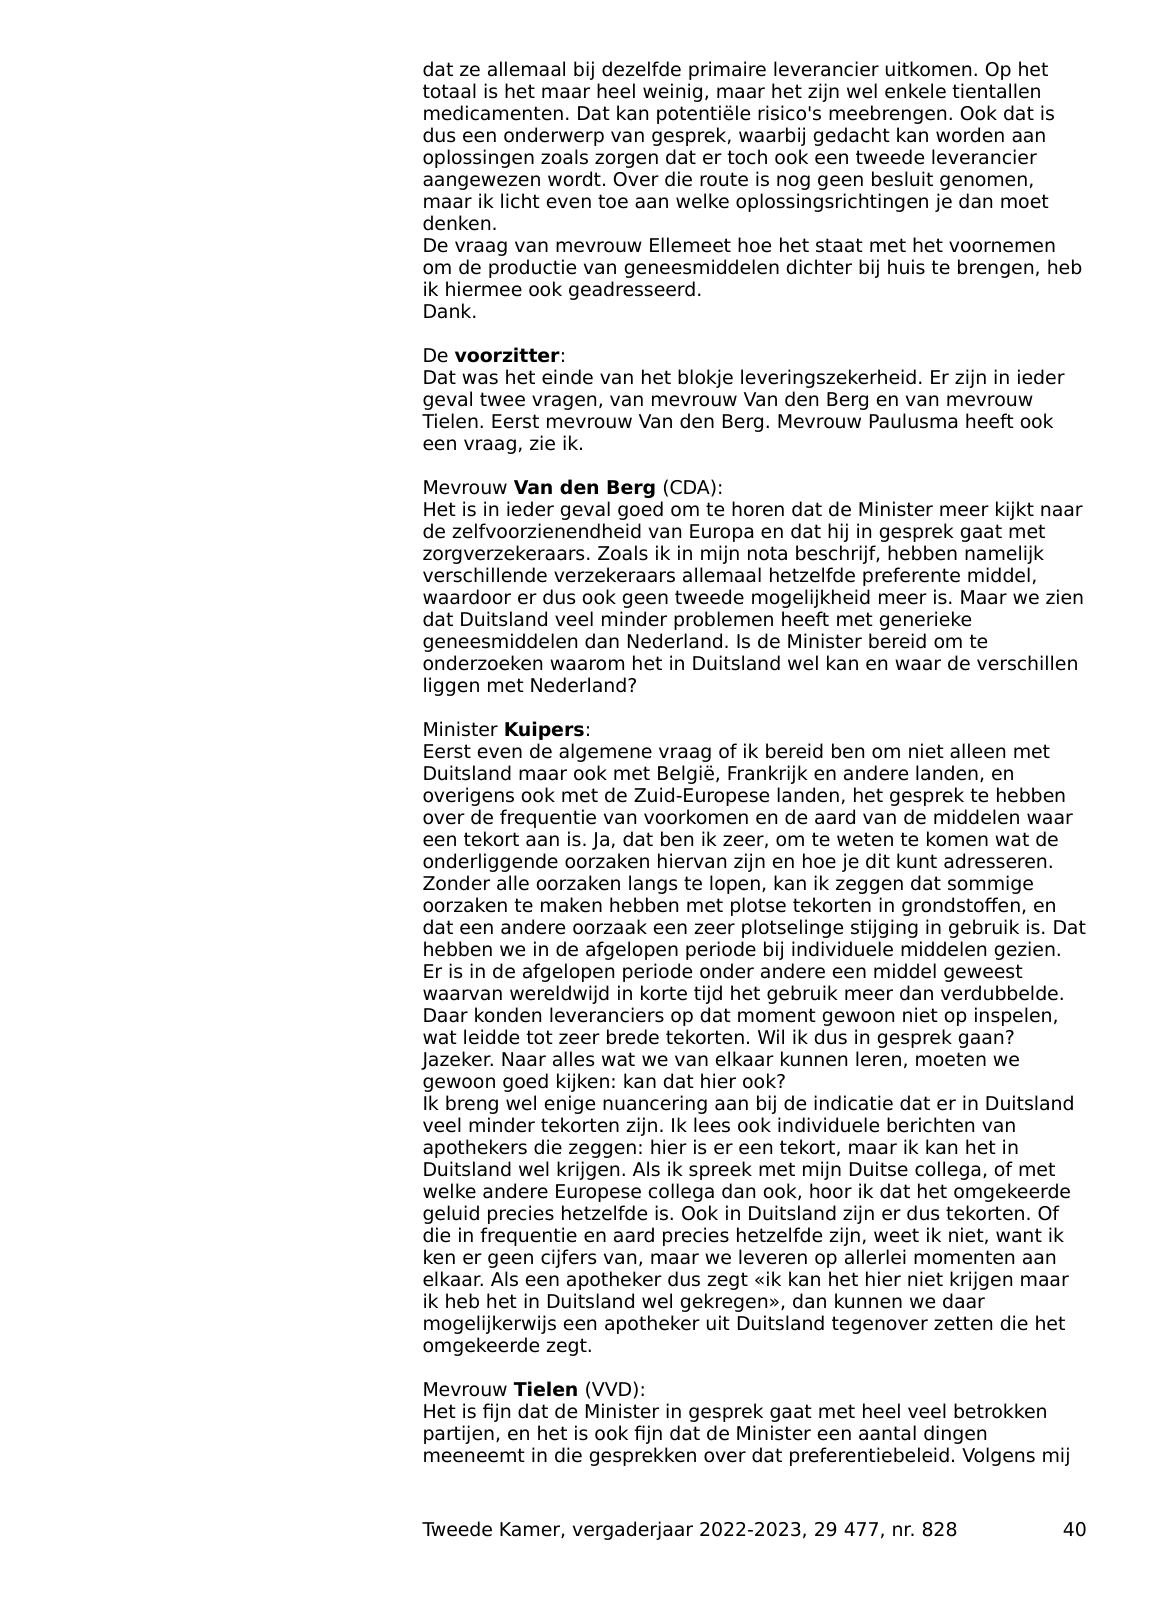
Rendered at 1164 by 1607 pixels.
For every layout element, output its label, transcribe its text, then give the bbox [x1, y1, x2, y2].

text dat ze allemaal bij dezelfde primaire leverancier uitkomen. Op het totaal is het maar heel weinig, maar het zijn wel enkele tientallen medicamenten. Dat kan potentiële risico's meebrengen. Ook dat is dus een onderwerp van gesprek, waarbij gedacht kan worden aan oplossingen zoals zorgen dat er toch ook een tweede leverancier aangewezen wordt. Over die route is nog geen besluit genomen, maar ik licht even toe aan welke oplossingsrichtingen je dan moet denken. [422, 59, 1087, 235]
text Minister Kuipers: [422, 719, 1087, 741]
text De vraag van mevrouw Ellemeet hoe het staat met het voornemen om de productie van geneesmiddelen dichter bij huis te brengen, heb ik hiermee ook geadresseerd. [422, 235, 1087, 301]
text Ik breng wel enige nuancering aan bij de indicatie dat er in Duitsland veel minder tekorten zijn. Ik lees ook individuele berichten van apothekers die zeggen: hier is er een tekort, maar ik kan het in Duitsland wel krijgen. Als ik spreek met mijn Duitse collega, of met welke andere Europese collega dan ook, hoor ik dat het omgekeerde geluid precies hetzelfde is. Ook in Duitsland zijn er dus tekorten. Of die in frequentie en aard precies hetzelfde zijn, weet ik niet, want ik ken er geen cijfers van, maar we leveren op allerlei momenten aan elkaar. Als een apotheker dus zegt «ik kan het hier niet krijgen maar ik heb het in Duitsland wel gekregen», dan kunnen we daar mogelijkerwijs een apotheker uit Duitsland tegenover zetten die het omgekeerde zegt. [422, 1093, 1087, 1356]
text De voorzitter: [422, 345, 1087, 367]
text Dat was het einde van het blokje leveringszekerheid. Er zijn in ieder geval twee vragen, van mevrouw Van den Berg en van mevrouw Tielen. Eerst mevrouw Van den Berg. Mevrouw Paulusma heeft ook een vraag, zie ik. [422, 367, 1087, 455]
text Dank. [422, 301, 1087, 323]
text Mevrouw Van den Berg (CDA): [422, 477, 1087, 499]
text Mevrouw Tielen (VVD): [422, 1379, 1087, 1401]
text Eerst even de algemene vraag of ik bereid ben om niet alleen met Duitsland maar ook met België, Frankrijk en andere landen, en overigens ook met de Zuid-Europese landen, het gesprek te hebben over de frequentie van voorkomen en de aard van de middelen waar een tekort aan is. Ja, dat ben ik zeer, om te weten te komen wat de onderliggende oorzaken hiervan zijn en hoe je dit kunt adresseren. Zonder alle oorzaken langs te lopen, kan ik zeggen dat sommige oorzaken te maken hebben met plotse tekorten in grondstoffen, en dat een andere oorzaak een zeer plotselinge stijging in gebruik is. Dat hebben we in de afgelopen periode bij individuele middelen gezien. Er is in de afgelopen periode onder andere een middel geweest waarvan wereldwijd in korte tijd het gebruik meer dan verdubbelde. Daar konden leveranciers op dat moment gewoon niet op inspelen, wat leidde tot zeer brede tekorten. Wil ik dus in gesprek gaan? Jazeker. Naar alles wat we van elkaar kunnen leren, moeten we gewoon goed kijken: kan dat hier ook? [422, 741, 1087, 1093]
text Het is fijn dat de Minister in gesprek gaat met heel veel betrokken partijen, en het is ook fijn dat de Minister een aantal dingen meeneemt in die gesprekken over dat preferentiebeleid. Volgens mij [422, 1401, 1087, 1467]
text Het is in ieder geval goed om te horen dat de Minister meer kijkt naar de zelfvoorzienendheid van Europa en dat hij in gesprek gaat met zorgverzekeraars. Zoals ik in mijn nota beschrijf, hebben namelijk verschillende verzekeraars allemaal hetzelfde preferente middel, waardoor er dus ook geen tweede mogelijkheid meer is. Maar we zien dat Duitsland veel minder problemen heeft met generieke geneesmiddelen dan Nederland. Is de Minister bereid om te onderzoeken waarom het in Duitsland wel kan en waar de verschillen liggen met Nederland? [422, 499, 1087, 697]
